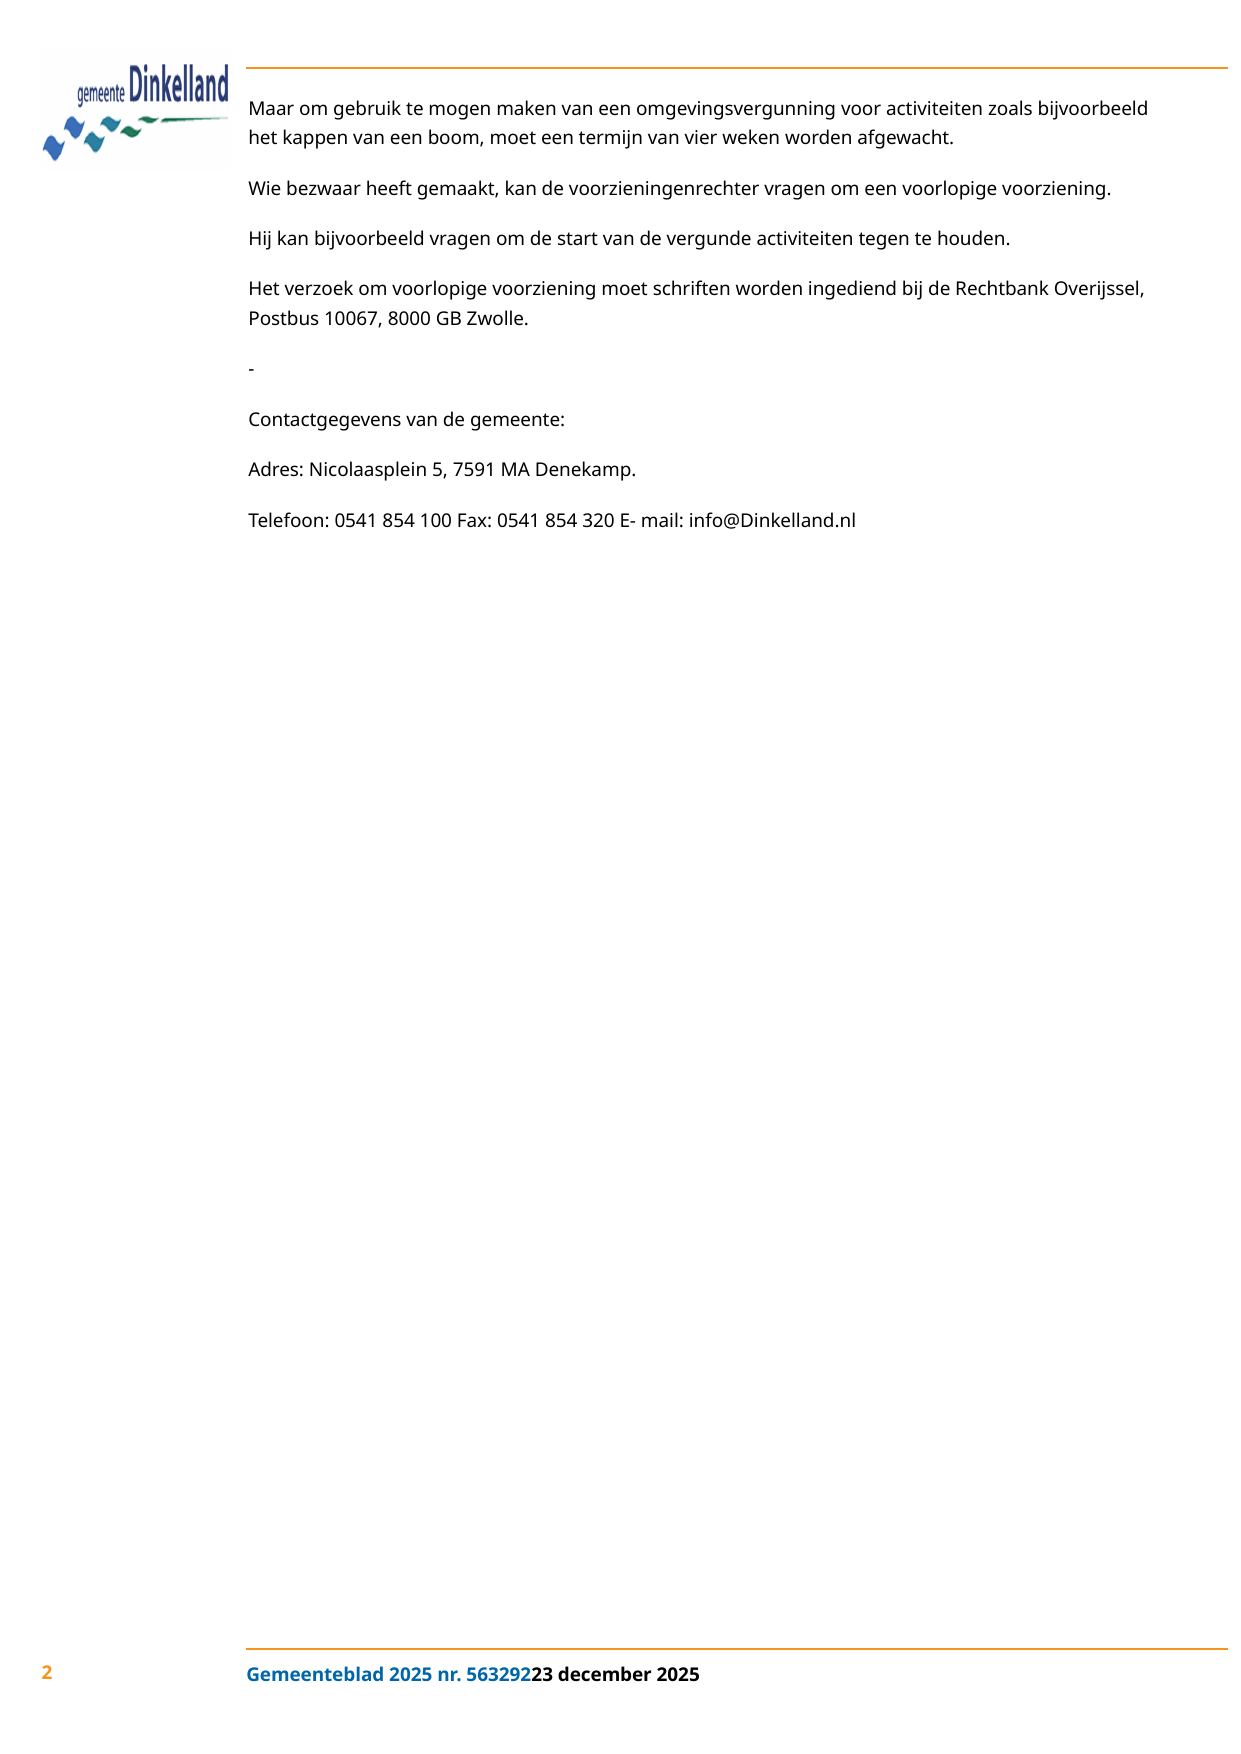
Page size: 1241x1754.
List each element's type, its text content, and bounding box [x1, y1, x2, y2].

text Contactgegevens van de gemeente: [248, 406, 1152, 432]
text Adres: Nicolaasplein 5, 7591 MA Denekamp. [248, 456, 1152, 482]
picture [41, 47, 231, 172]
text Hij kan bijvoorbeeld vragen om de start van de vergunde activiteiten tegen te houden. [248, 225, 1152, 251]
text Maar om gebruik te mogen maken van een omgevingsvergunning voor activiteiten zoals bijvoorbeeld het kappen van een boom, moet een termijn van vier weken worden afgewacht. [248, 95, 1152, 150]
text Wie bezwaar heeft gemaakt, kan de voorzieningenrechter vragen om een voorlopige voorziening. [248, 175, 1152, 201]
text - [248, 356, 1152, 381]
text Het verzoek om voorlopige voorziening moet schriften worden ingediend bij de Rechtbank Overijssel, Postbus 10067, 8000 GB Zwolle. [248, 276, 1152, 331]
text Telefoon: 0541 854 100 Fax: 0541 854 320 E- mail: info@Dinkelland.nl [248, 507, 1152, 533]
